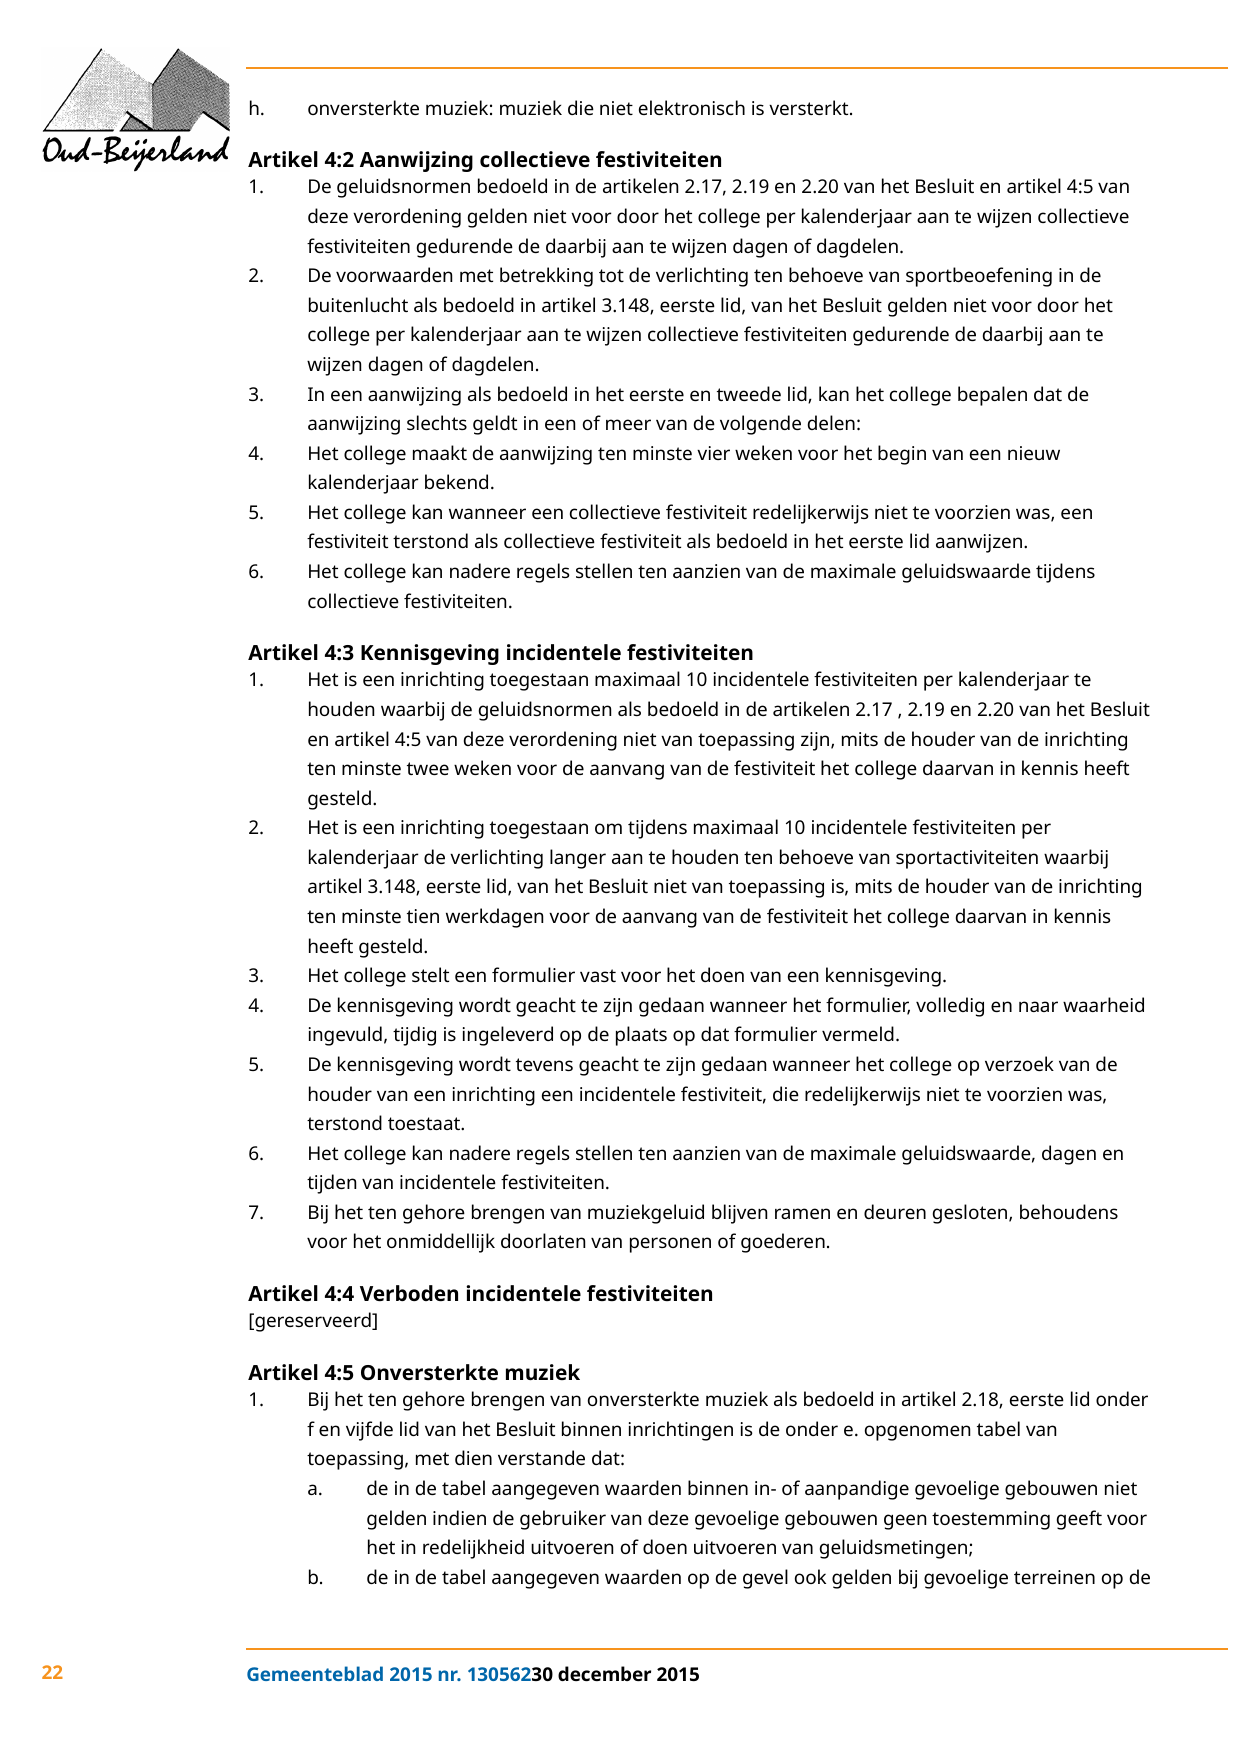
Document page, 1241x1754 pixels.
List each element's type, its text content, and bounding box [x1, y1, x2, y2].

list De voorwaarden met betrekking tot de verlichting ten behoeve van sportbeoefening in de buitenlucht als bedoeld in artikel 3.148, eerste lid, van het Besluit gelden niet voor door het college per kalenderjaar aan te wijzen collectieve festiviteiten gedurende de daarbij aan te wijzen dagen of dagdelen. [248, 262, 1152, 377]
list Bij het ten gehore brengen van muziekgeluid blijven ramen en deuren gesloten, behoudens voor het onmiddellijk doorlaten van personen of goederen. [248, 1199, 1152, 1254]
list Het college kan nadere regels stellen ten aanzien van de maximale geluidswaarde, dagen en tijden van incidentele festiviteiten. [248, 1140, 1152, 1195]
list de in de tabel aangegeven waarden binnen in- of aanpandige gevoelige gebouwen niet gelden indien de gebruiker van deze gevoelige gebouwen geen toestemming geeft voor het in redelijkheid uitvoeren of doen uitvoeren van geluidsmetingen; [307, 1475, 1152, 1560]
text Artikel 4:5 Onversterkte muziek [248, 1358, 1152, 1386]
list De kennisgeving wordt geacht te zijn gedaan wanneer het formulier, volledig en naar waarheid ingevuld, tijdig is ingeleverd op de plaats op dat formulier vermeld. [248, 992, 1152, 1047]
list De kennisgeving wordt tevens geacht te zijn gedaan wanneer het college op verzoek van de houder van een inrichting een incidentele festiviteit, die redelijkerwijs niet te voorzien was, terstond toestaat. [248, 1051, 1152, 1136]
list In een aanwijzing als bedoeld in het eerste en tweede lid, kan het college bepalen dat de aanwijzing slechts geldt in een of meer van de volgende delen: [248, 381, 1152, 436]
list Het college kan nadere regels stellen ten aanzien van de maximale geluidswaarde tijdens collectieve festiviteiten. [248, 558, 1152, 613]
list Bij het ten gehore brengen van onversterkte muziek als bedoeld in artikel 2.18, eerste lid onder f en vijfde lid van het Besluit binnen inrichtingen is de onder e. opgenomen tabel van toepassing, met dien verstande dat: [248, 1386, 1152, 1471]
text Artikel 4:4 Verboden incidentele festiviteiten [248, 1279, 1152, 1308]
text Artikel 4:2 Aanwijzing collectieve festiviteiten [248, 145, 1152, 174]
picture [41, 47, 231, 172]
list Het college kan wanneer een collectieve festiviteit redelijkerwijs niet te voorzien was, een festiviteit terstond als collectieve festiviteit als bedoeld in het eerste lid aanwijzen. [248, 499, 1152, 554]
list onversterkte muziek: muziek die niet elektronisch is versterkt. [248, 95, 1152, 121]
list De geluidsnormen bedoeld in de artikelen 2.17, 2.19 en 2.20 van het Besluit en artikel 4:5 van deze verordening gelden niet voor door het college per kalenderjaar aan te wijzen collectieve festiviteiten gedurende de daarbij aan te wijzen dagen of dagdelen. [248, 174, 1152, 258]
text Artikel 4:3 Kennisgeving incidentele festiviteiten [248, 638, 1152, 667]
list Het college maakt de aanwijzing ten minste vier weken voor het begin van een nieuw kalenderjaar bekend. [248, 440, 1152, 495]
list Het college stelt een formulier vast voor het doen van een kennisgeving. [248, 962, 1152, 988]
list Het is een inrichting toegestaan maximaal 10 incidentele festiviteiten per kalenderjaar te houden waarbij de geluidsnormen als bedoeld in de artikelen 2.17 , 2.19 en 2.20 van het Besluit en artikel 4:5 van deze verordening niet van toepassing zijn, mits de houder van de inrichting ten minste twee weken voor de aanvang van de festiviteit het college daarvan in kennis heeft gesteld. [248, 667, 1152, 811]
list Het is een inrichting toegestaan om tijdens maximaal 10 incidentele festiviteiten per kalenderjaar de verlichting langer aan te houden ten behoeve van sportactiviteiten waarbij artikel 3.148, eerste lid, van het Besluit niet van toepassing is, mits de houder van de inrichting ten minste tien werkdagen voor de aanvang van de festiviteit het college daarvan in kennis heeft gesteld. [248, 814, 1152, 959]
list de in de tabel aangegeven waarden op de gevel ook gelden bij gevoelige terreinen op de [307, 1564, 1152, 1590]
text [gereserveerd] [248, 1308, 1152, 1333]
